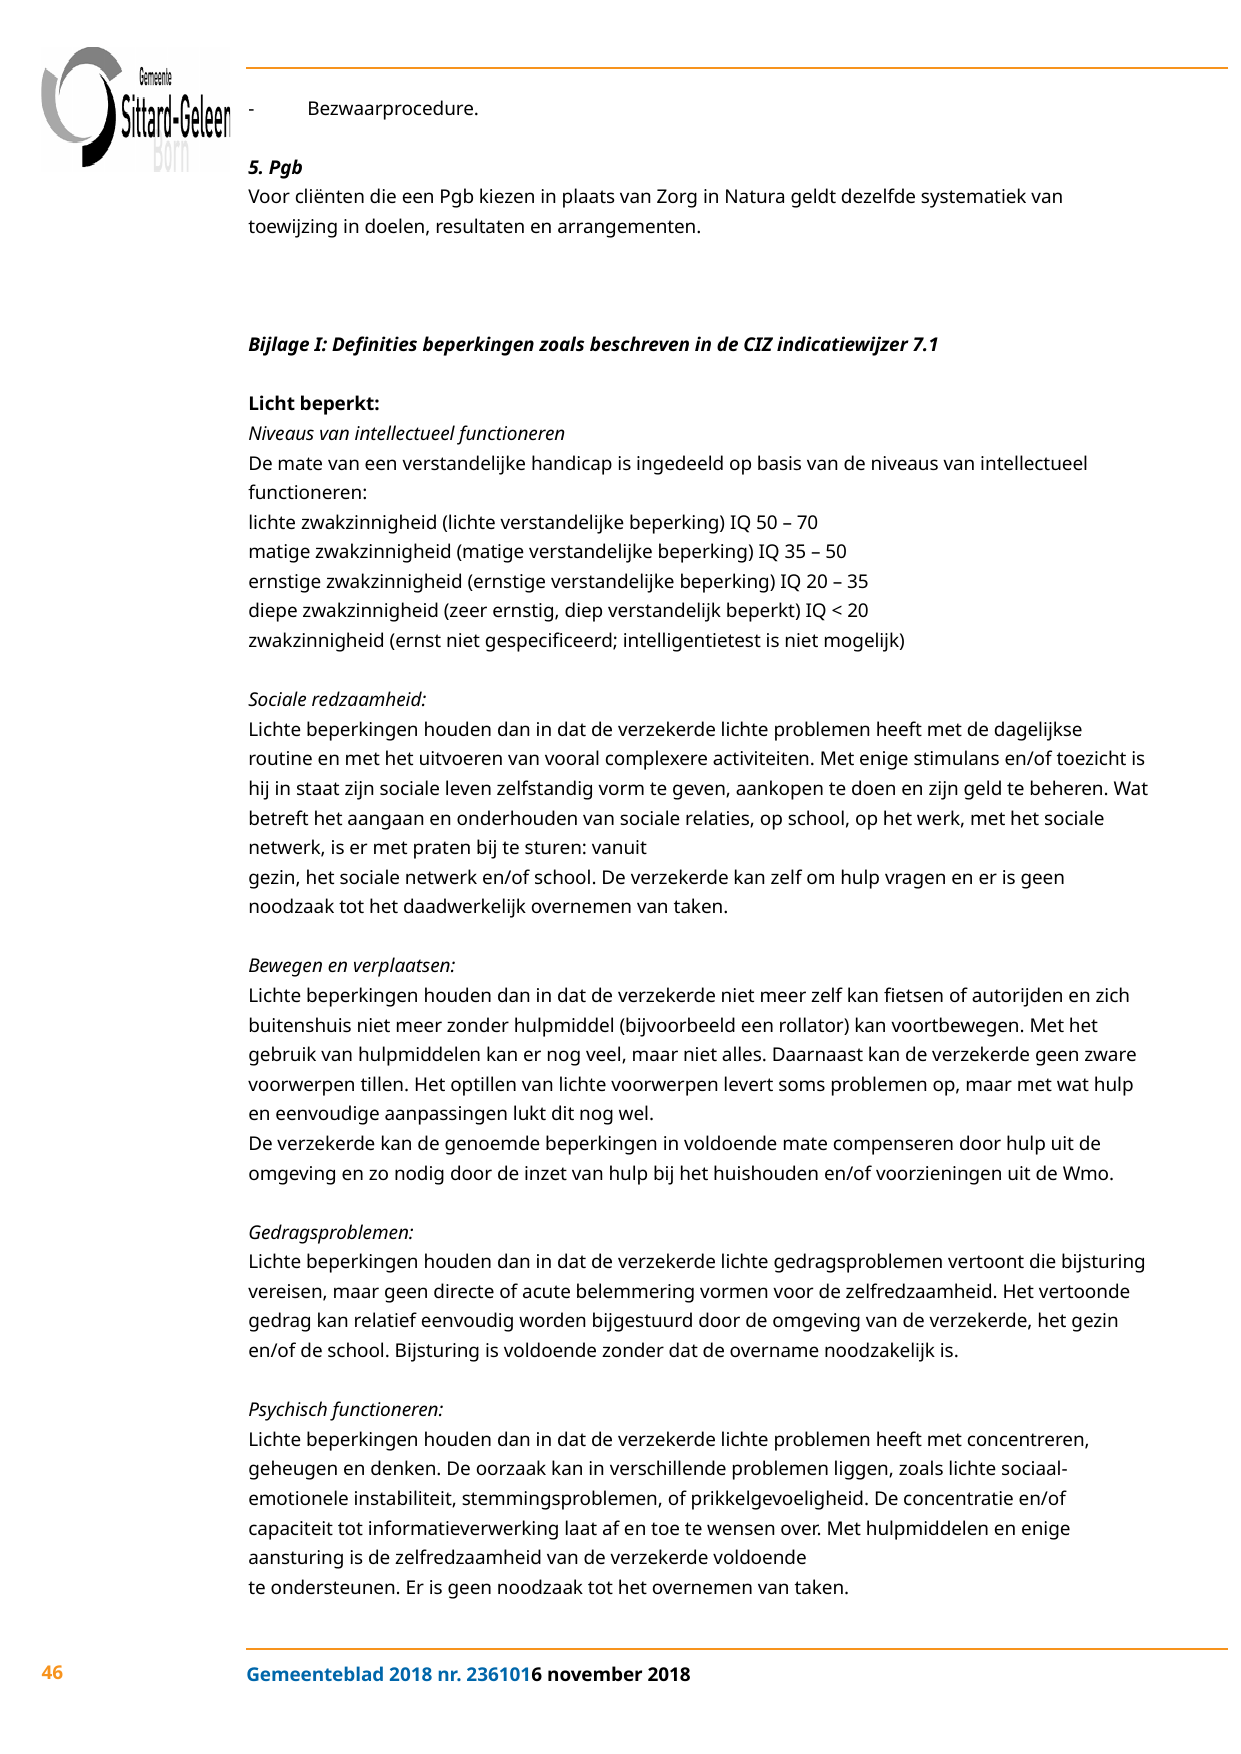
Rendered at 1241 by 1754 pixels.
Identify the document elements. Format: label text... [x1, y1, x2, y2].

text gezin, het sociale netwerk en/of school. De verzekerde kan zelf om hulp vragen en er is geen noodzaak tot het daadwerkelijk overnemen van taken. [248, 864, 1152, 919]
text Psychisch functioneren: [248, 1396, 1152, 1422]
text Lichte beperkingen houden dan in dat de verzekerde lichte problemen heeft met de dagelijkse routine en met het uitvoeren van vooral complexere activiteiten. Met enige stimulans en/of toezicht is hij in staat zijn sociale leven zelfstandig vorm te geven, aankopen te doen en zijn geld te beheren. Wat betreft het aangaan en onderhouden van sociale relaties, op school, op het werk, met het sociale netwerk, is er met praten bij te sturen: vanuit [248, 716, 1152, 860]
picture [41, 47, 231, 172]
text matige zwakzinnigheid (matige verstandelijke beperking) IQ 35 – 50 [248, 538, 1152, 564]
text De verzekerde kan de genoemde beperkingen in voldoende mate compenseren door hulp uit de omgeving en zo nodig door de inzet van hulp bij het huishouden en/of voorzieningen uit de Wmo. [248, 1130, 1152, 1186]
list Bezwaarprocedure. [248, 95, 1152, 121]
text Sociale redzaamheid: [248, 686, 1152, 712]
text Niveaus van intellectueel functioneren [248, 420, 1152, 446]
text zwakzinnigheid (ernst niet gespecificeerd; intelligentietest is niet mogelijk) [248, 627, 1152, 653]
text Lichte beperkingen houden dan in dat de verzekerde niet meer zelf kan fietsen of autorijden en zich buitenshuis niet meer zonder hulpmiddel (bijvoorbeeld een rollator) kan voortbewegen. Met het gebruik van hulpmiddelen kan er nog veel, maar niet alles. Daarnaast kan de verzekerde geen zware voorwerpen tillen. Het optillen van lichte voorwerpen levert soms problemen op, maar met wat hulp en eenvoudige aanpassingen lukt dit nog wel. [248, 982, 1152, 1126]
text Lichte beperkingen houden dan in dat de verzekerde lichte problemen heeft met concentreren, geheugen en denken. De oorzaak kan in verschillende problemen liggen, zoals lichte sociaal-emotionele instabiliteit, stemmingsproblemen, of prikkelgevoeligheid. De concentratie en/of capaciteit tot informatieverwerking laat af en toe te wensen over. Met hulpmiddelen en enige aansturing is de zelfredzaamheid van de verzekerde voldoende [248, 1426, 1152, 1570]
text 5. Pgb [248, 154, 1152, 180]
text Gedragsproblemen: [248, 1219, 1152, 1245]
text De mate van een verstandelijke handicap is ingedeeld op basis van de niveaus van intellectueel functioneren: [248, 450, 1152, 505]
text ernstige zwakzinnigheid (ernstige verstandelijke beperking) IQ 20 – 35 [248, 568, 1152, 594]
text te ondersteunen. Er is geen noodzaak tot het overnemen van taken. [248, 1574, 1152, 1600]
text Bijlage I: Definities beperkingen zoals beschreven in de CIZ indicatiewijzer 7.1 [248, 331, 1152, 357]
text Bewegen en verplaatsen: [248, 953, 1152, 978]
text Voor cliënten die een Pgb kiezen in plaats van Zorg in Natura geldt dezelfde systematiek van toewijzing in doelen, resultaten en arrangementen. [248, 183, 1152, 239]
text Lichte beperkingen houden dan in dat de verzekerde lichte gedragsproblemen vertoont die bijsturing vereisen, maar geen directe of acute belemmering vormen voor de zelfredzaamheid. Het vertoonde gedrag kan relatief eenvoudig worden bijgestuurd door de omgeving van de verzekerde, het gezin en/of de school. Bijsturing is voldoende zonder dat de overname noodzakelijk is. [248, 1248, 1152, 1363]
text lichte zwakzinnigheid (lichte verstandelijke beperking) IQ 50 – 70 [248, 509, 1152, 535]
text Licht beperkt: [248, 391, 1152, 416]
text diepe zwakzinnigheid (zeer ernstig, diep verstandelijk beperkt) IQ < 20 [248, 598, 1152, 623]
